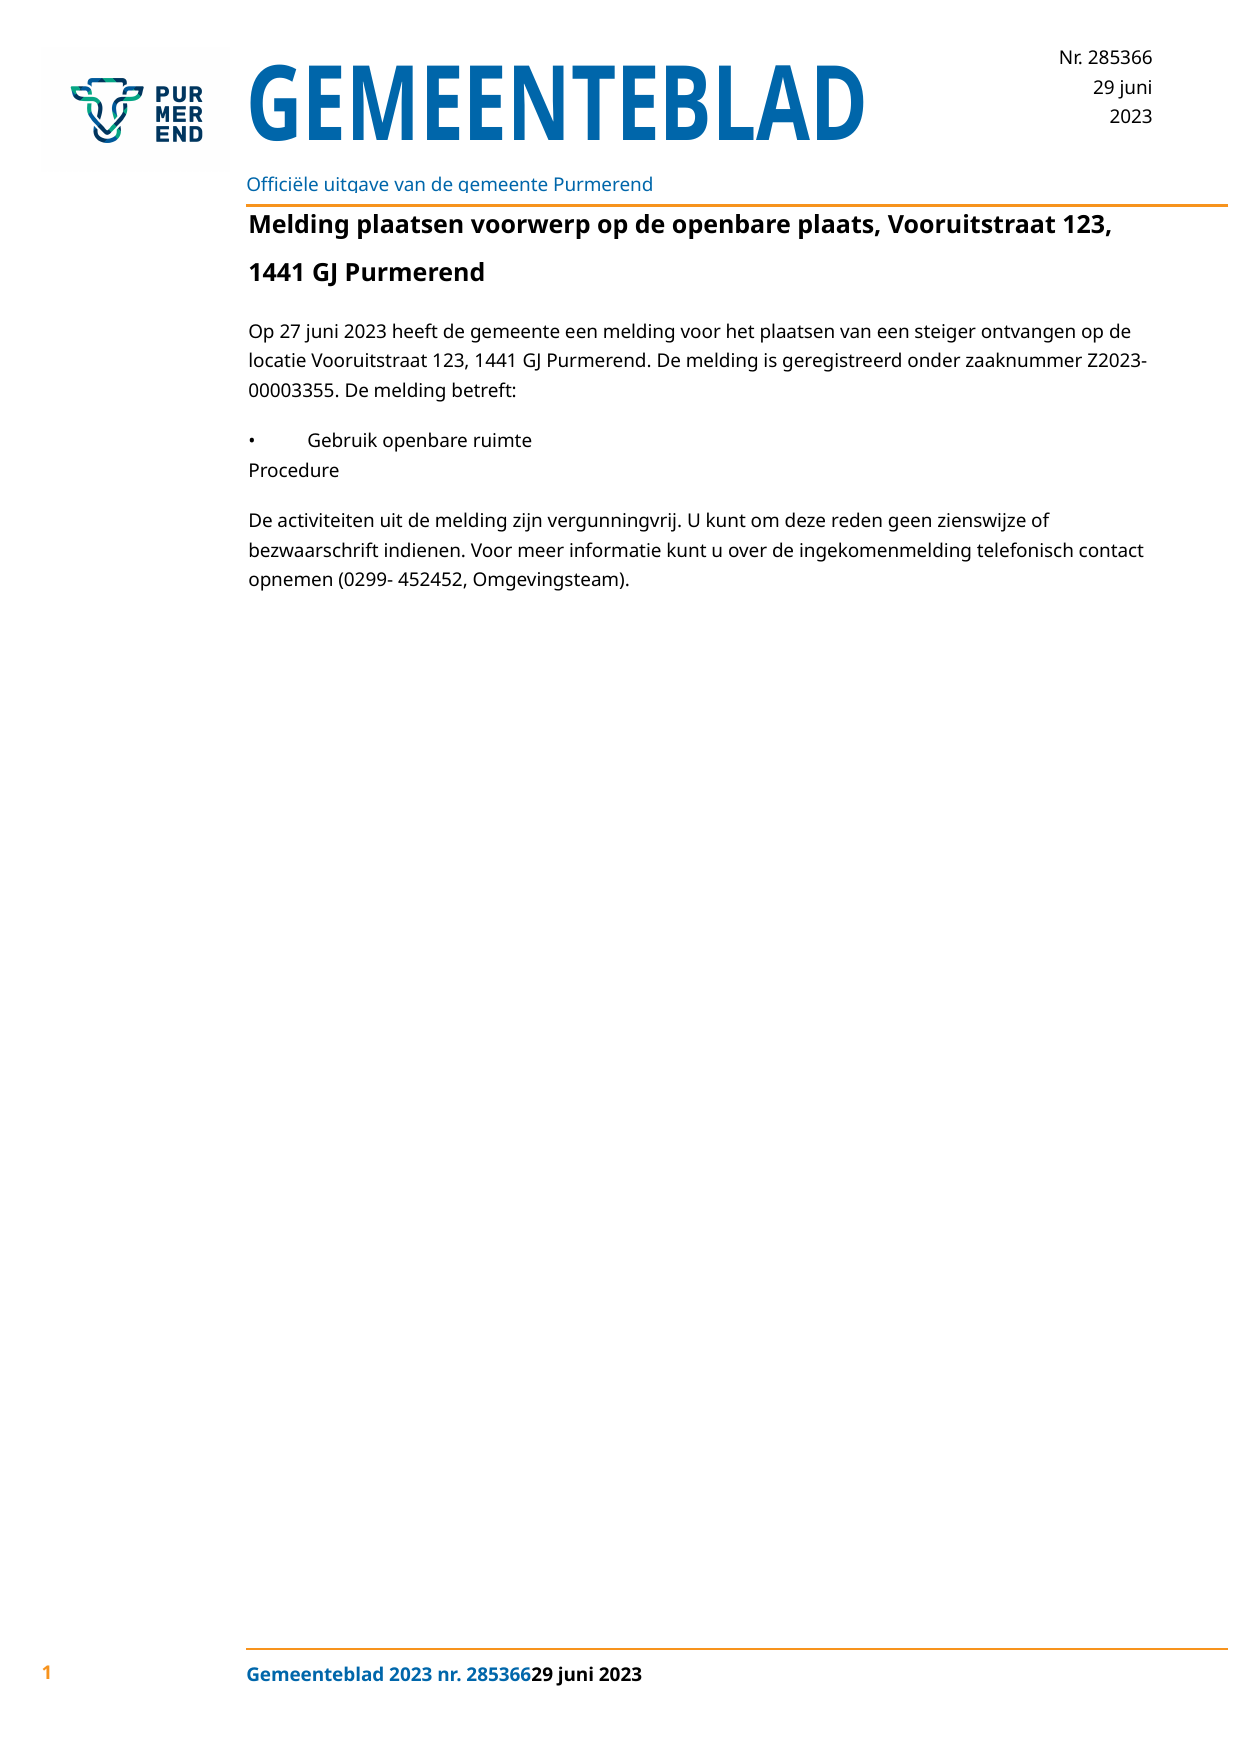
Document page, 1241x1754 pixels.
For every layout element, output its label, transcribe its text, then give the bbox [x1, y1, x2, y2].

list Gebruik openbare ruimte [248, 427, 1152, 453]
text Melding plaatsen voorwerp op de openbare plaats, Vooruitstraat 123, 1441 GJ Purmerend [248, 207, 1152, 288]
text De activiteiten uit de melding zijn vergunningvrij. U kunt om deze reden geen zienswijze of bezwaarschrift indienen. Voor meer informatie kunt u over de ingekomenmelding telefonisch contact opnemen (0299- 452452, Omgevingsteam). [248, 507, 1152, 592]
text Procedure [248, 457, 1152, 483]
picture [41, 47, 231, 172]
text Op 27 juni 2023 heeft de gemeente een melding voor het plaatsen van een steiger ontvangen op de locatie Vooruitstraat 123, 1441 GJ Purmerend. De melding is geregistreerd onder zaaknummer Z2023-00003355. De melding betreft: [248, 318, 1152, 403]
